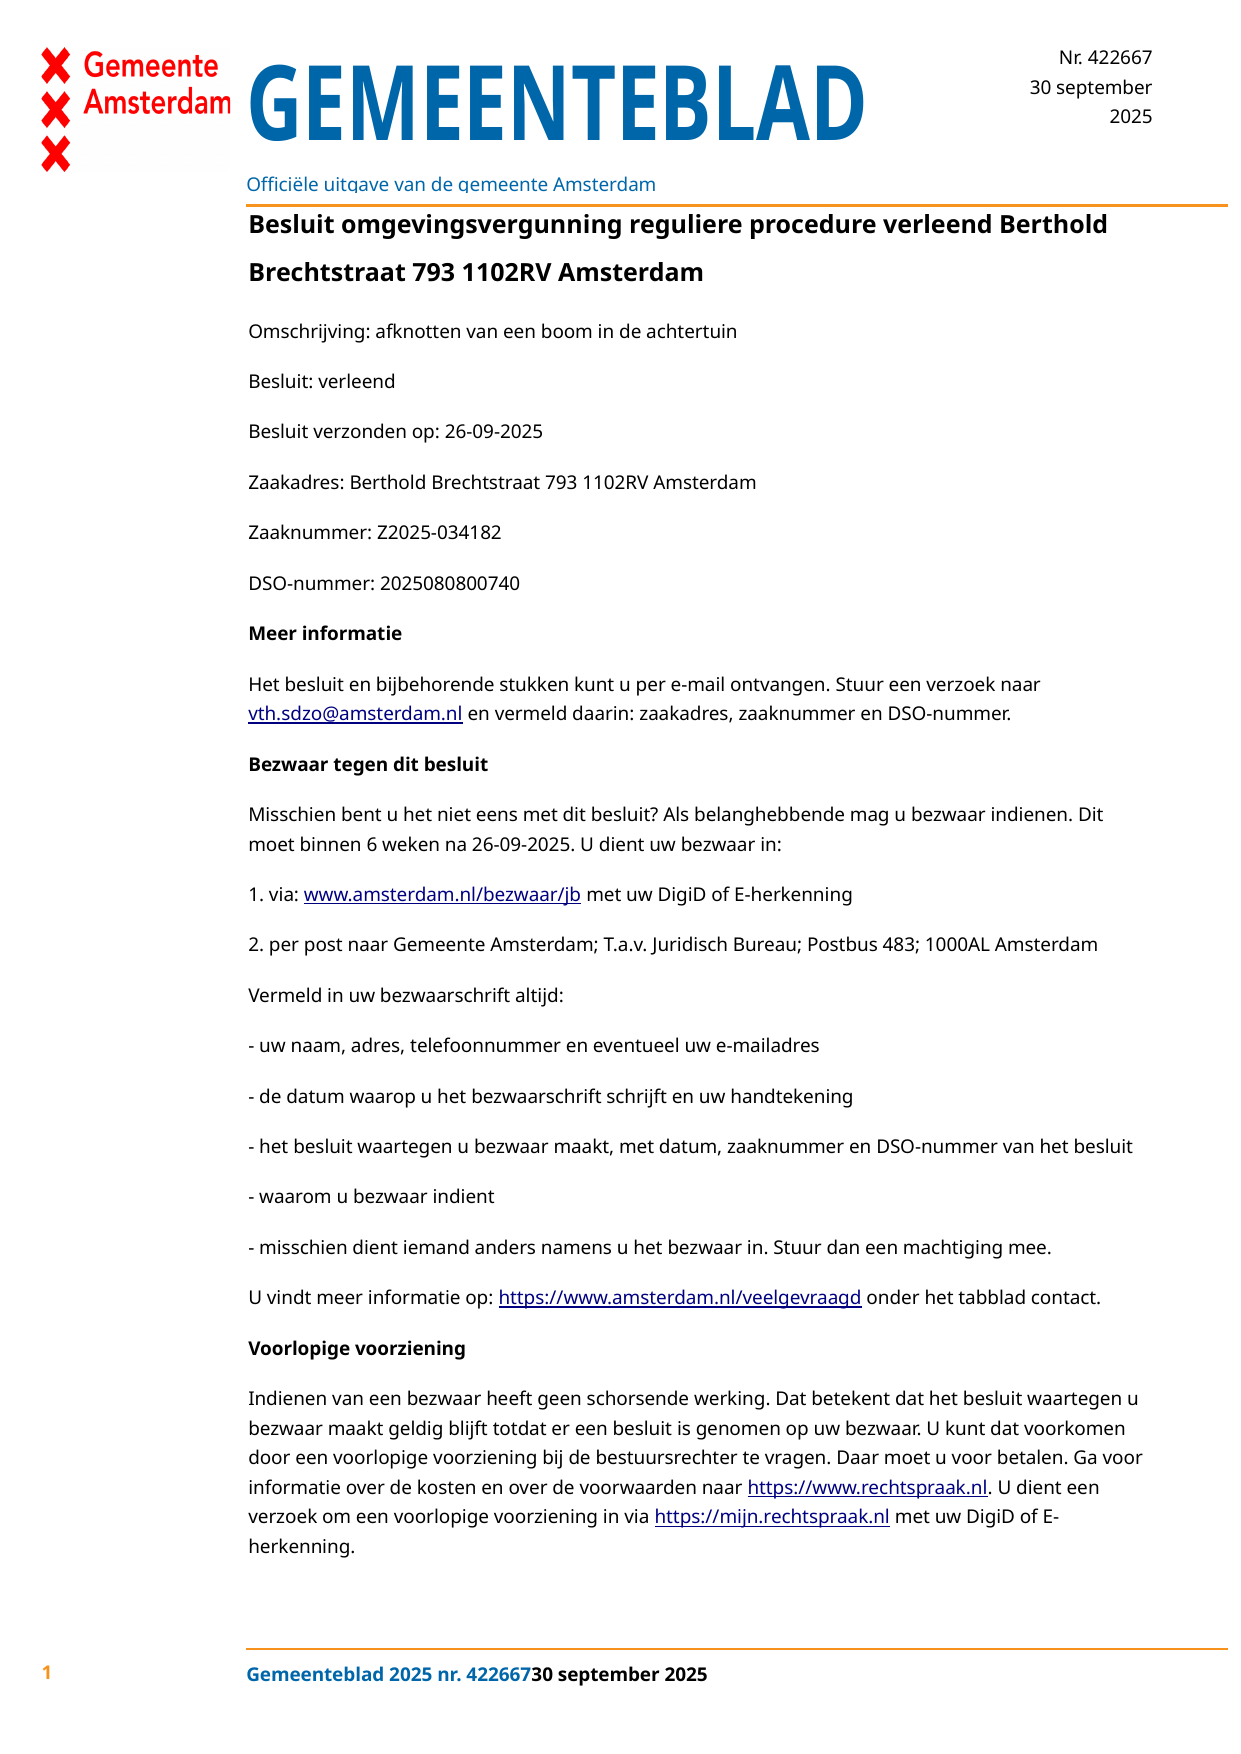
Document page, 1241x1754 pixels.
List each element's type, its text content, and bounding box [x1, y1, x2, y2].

text - waarom u bezwaar indient [248, 1184, 1152, 1209]
text Meer informatie [248, 620, 1152, 646]
text 1. via: www.amsterdam.nl/bezwaar/jb met uw DigiD of E-herkenning [248, 881, 1152, 907]
text Vermeld in uw bezwaarschrift altijd: [248, 982, 1152, 1008]
text Voorlopige voorziening [248, 1335, 1152, 1361]
text 2. per post naar Gemeente Amsterdam; T.a.v. Juridisch Bureau; Postbus 483; 1000AL Amsterdam [248, 932, 1152, 957]
text - misschien dient iemand anders namens u het bezwaar in. Stuur dan een machtiging mee. [248, 1234, 1152, 1260]
text Besluit verzonden op: 26-09-2025 [248, 419, 1152, 444]
text Besluit: verleend [248, 368, 1152, 394]
text Besluit omgevingsvergunning reguliere procedure verleend Berthold Brechtstraat 793 1102RV Amsterdam [248, 207, 1152, 288]
text Zaaknummer: Z2025-034182 [248, 519, 1152, 545]
text DSO-nummer: 2025080800740 [248, 570, 1152, 596]
text - de datum waarop u het bezwaarschrift schrijft en uw handtekening [248, 1083, 1152, 1109]
text - het besluit waartegen u bezwaar maakt, met datum, zaaknummer en DSO-nummer van het besluit [248, 1133, 1152, 1159]
text Bezwaar tegen dit besluit [248, 751, 1152, 777]
text Omschrijving: afknotten van een boom in de achtertuin [248, 318, 1152, 344]
text Indienen van een bezwaar heeft geen schorsende werking. Dat betekent dat het besluit waartegen u bezwaar maakt geldig blijft totdat er een besluit is genomen op uw bezwaar. U kunt dat voorkomen door een voorlopige voorziening bij de bestuursrechter te vragen. Daar moet u voor betalen. Ga voor informatie over de kosten en over de voorwaarden naar https://www.rechtspraak.nl. U dient een verzoek om een voorlopige voorziening in via https://mijn.rechtspraak.nl met uw DigiD of E-herkenning. [248, 1385, 1152, 1559]
text Zaakadres: Berthold Brechtstraat 793 1102RV Amsterdam [248, 469, 1152, 495]
text - uw naam, adres, telefoonnummer en eventueel uw e-mailadres [248, 1032, 1152, 1058]
text U vindt meer informatie op: https://www.amsterdam.nl/veelgevraagd onder het tabblad contact. [248, 1284, 1152, 1310]
text Misschien bent u het niet eens met dit besluit? Als belanghebbende mag u bezwaar indienen. Dit moet binnen 6 weken na 26-09-2025. U dient uw bezwaar in: [248, 801, 1152, 857]
text Het besluit en bijbehorende stukken kunt u per e-mail ontvangen. Stuur een verzoek naar vth.sdzo@amsterdam.nl en vermeld daarin: zaakadres, zaaknummer en DSO-nummer. [248, 671, 1152, 726]
picture [41, 47, 231, 172]
